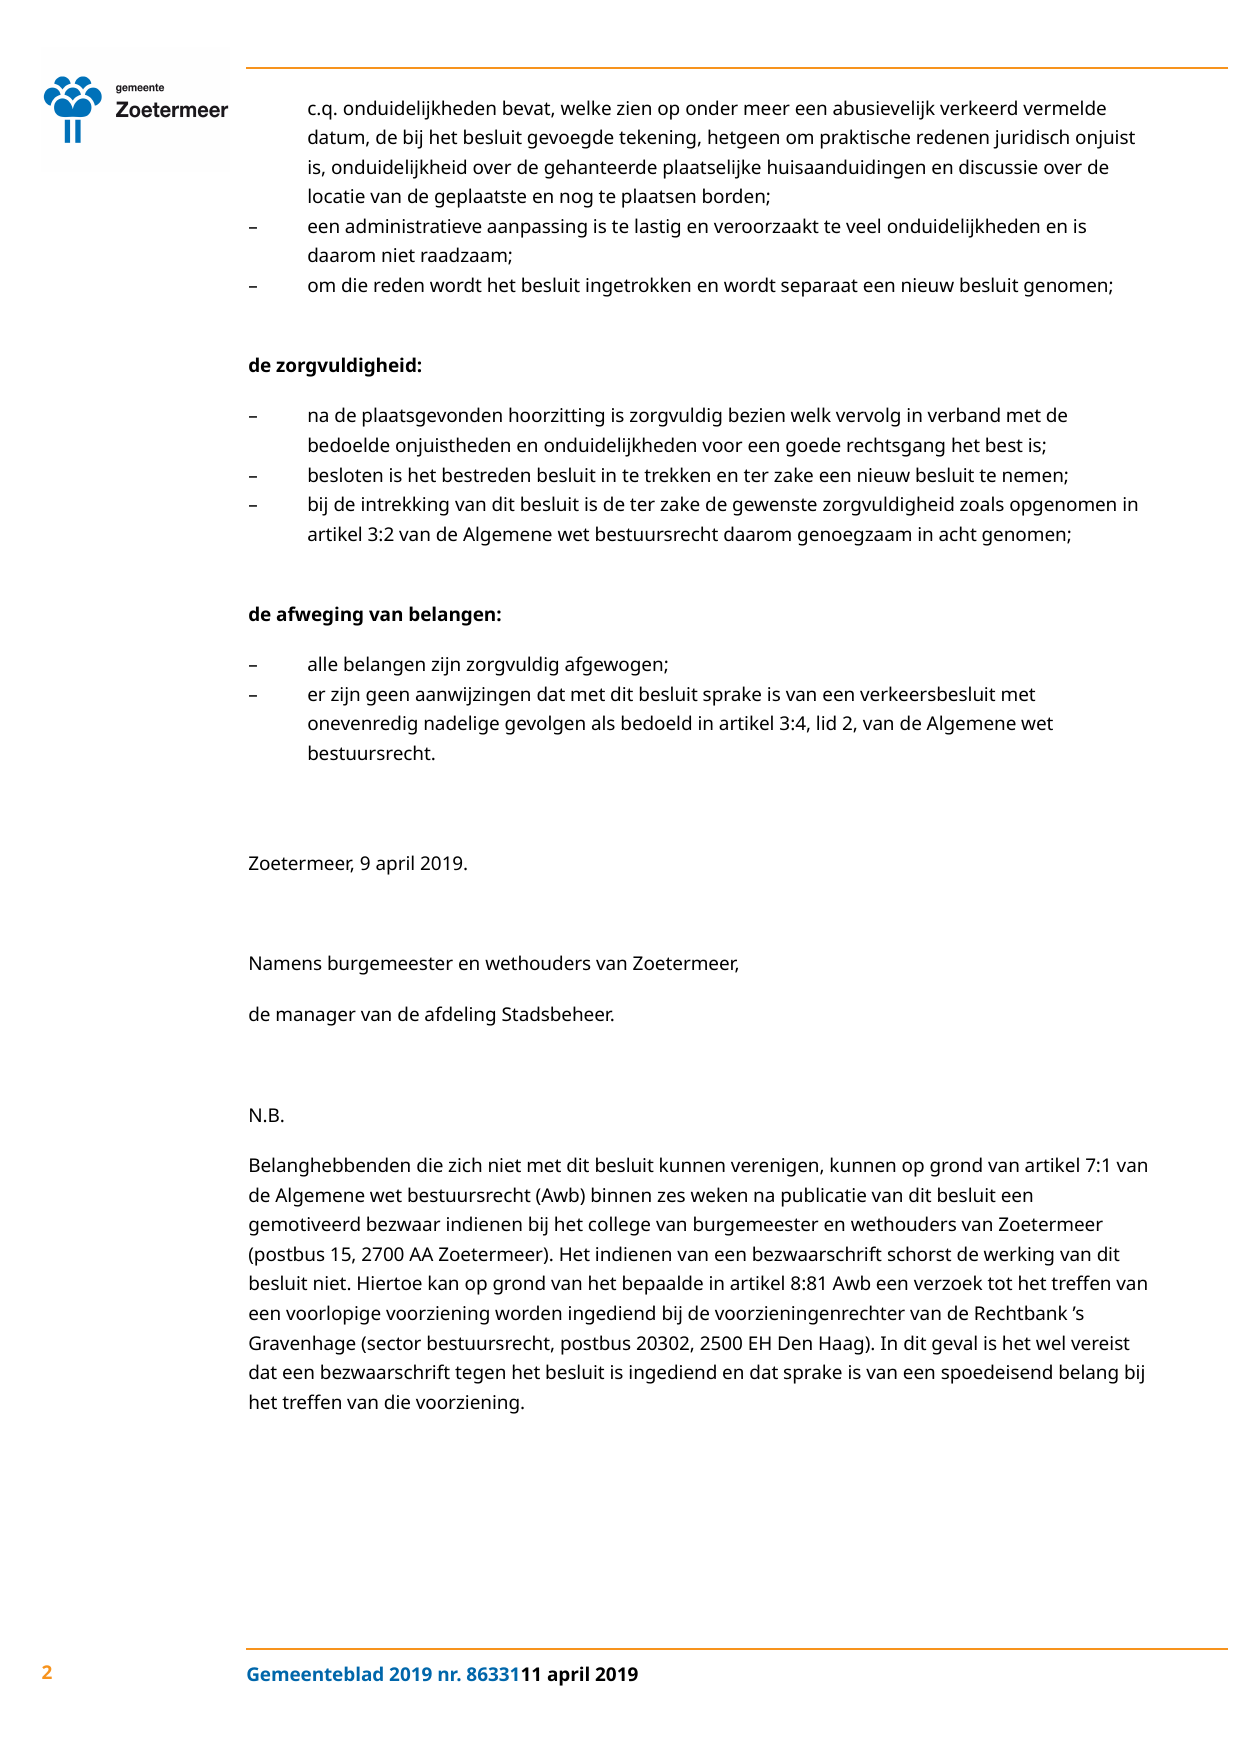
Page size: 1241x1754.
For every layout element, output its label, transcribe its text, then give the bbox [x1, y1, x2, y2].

list alle belangen zijn zorgvuldig afgewogen; [248, 651, 1152, 677]
list er zijn geen aanwijzingen dat met dit besluit sprake is van een verkeersbesluit met onevenredig nadelige gevolgen als bedoeld in artikel 3:4, lid 2, van de Algemene wet bestuursrecht. [248, 681, 1152, 766]
list bij de intrekking van dit besluit is de ter zake de gewenste zorgvuldigheid zoals opgenomen in artikel 3:2 van de Algemene wet bestuursrecht daarom genoegzaam in acht genomen; [248, 491, 1152, 547]
list om die reden wordt het besluit ingetrokken en wordt separaat een nieuw besluit genomen; [248, 272, 1152, 298]
list c.q. onduidelijkheden bevat, welke zien op onder meer een abusievelijk verkeerd vermelde datum, de bij het besluit gevoegde tekening, hetgeen om praktische redenen juridisch onjuist is, onduidelijkheid over de gehanteerde plaatselijke huisaanduidingen en discussie over de locatie van de geplaatste en nog te plaatsen borden; [248, 95, 1152, 209]
picture [41, 47, 231, 172]
text N.B. [248, 1102, 1152, 1128]
list na de plaatsgevonden hoorzitting is zorgvuldig bezien welk vervolg in verband met de bedoelde onjuistheden en onduidelijkheden voor een goede rechtsgang het best is; [248, 403, 1152, 458]
list besloten is het bestreden besluit in te trekken en ter zake een nieuw besluit te nemen; [248, 462, 1152, 488]
text Zoetermeer, 9 april 2019. [248, 850, 1152, 876]
list een administratieve aanpassing is te lastig en veroorzaakt te veel onduidelijkheden en is daarom niet raadzaam; [248, 213, 1152, 268]
text de zorgvuldigheid: [248, 352, 1152, 378]
text de afweging van belangen: [248, 601, 1152, 627]
text Belanghebbenden die zich niet met dit besluit kunnen verenigen, kunnen op grond van artikel 7:1 van de Algemene wet bestuursrecht (Awb) binnen zes weken na publicatie van dit besluit een gemotiveerd bezwaar indienen bij het college van burgemeester en wethouders van Zoetermeer (postbus 15, 2700 AA Zoetermeer). Het indienen van een bezwaarschrift schorst de werking van dit besluit niet. Hiertoe kan op grond van het bepaalde in artikel 8:81 Awb een verzoek tot het treffen van een voorlopige voorziening worden ingediend bij de voorzieningenrechter van de Rechtbank ’s Gravenhage (sector bestuursrecht, postbus 20302, 2500 EH Den Haag). In dit geval is het wel vereist dat een bezwaarschrift tegen het besluit is ingediend en dat sprake is van een spoedeisend belang bij het treffen van die voorziening. [248, 1152, 1152, 1415]
text Namens burgemeester en wethouders van Zoetermeer, [248, 951, 1152, 976]
text de manager van de afdeling Stadsbeheer. [248, 1001, 1152, 1027]
